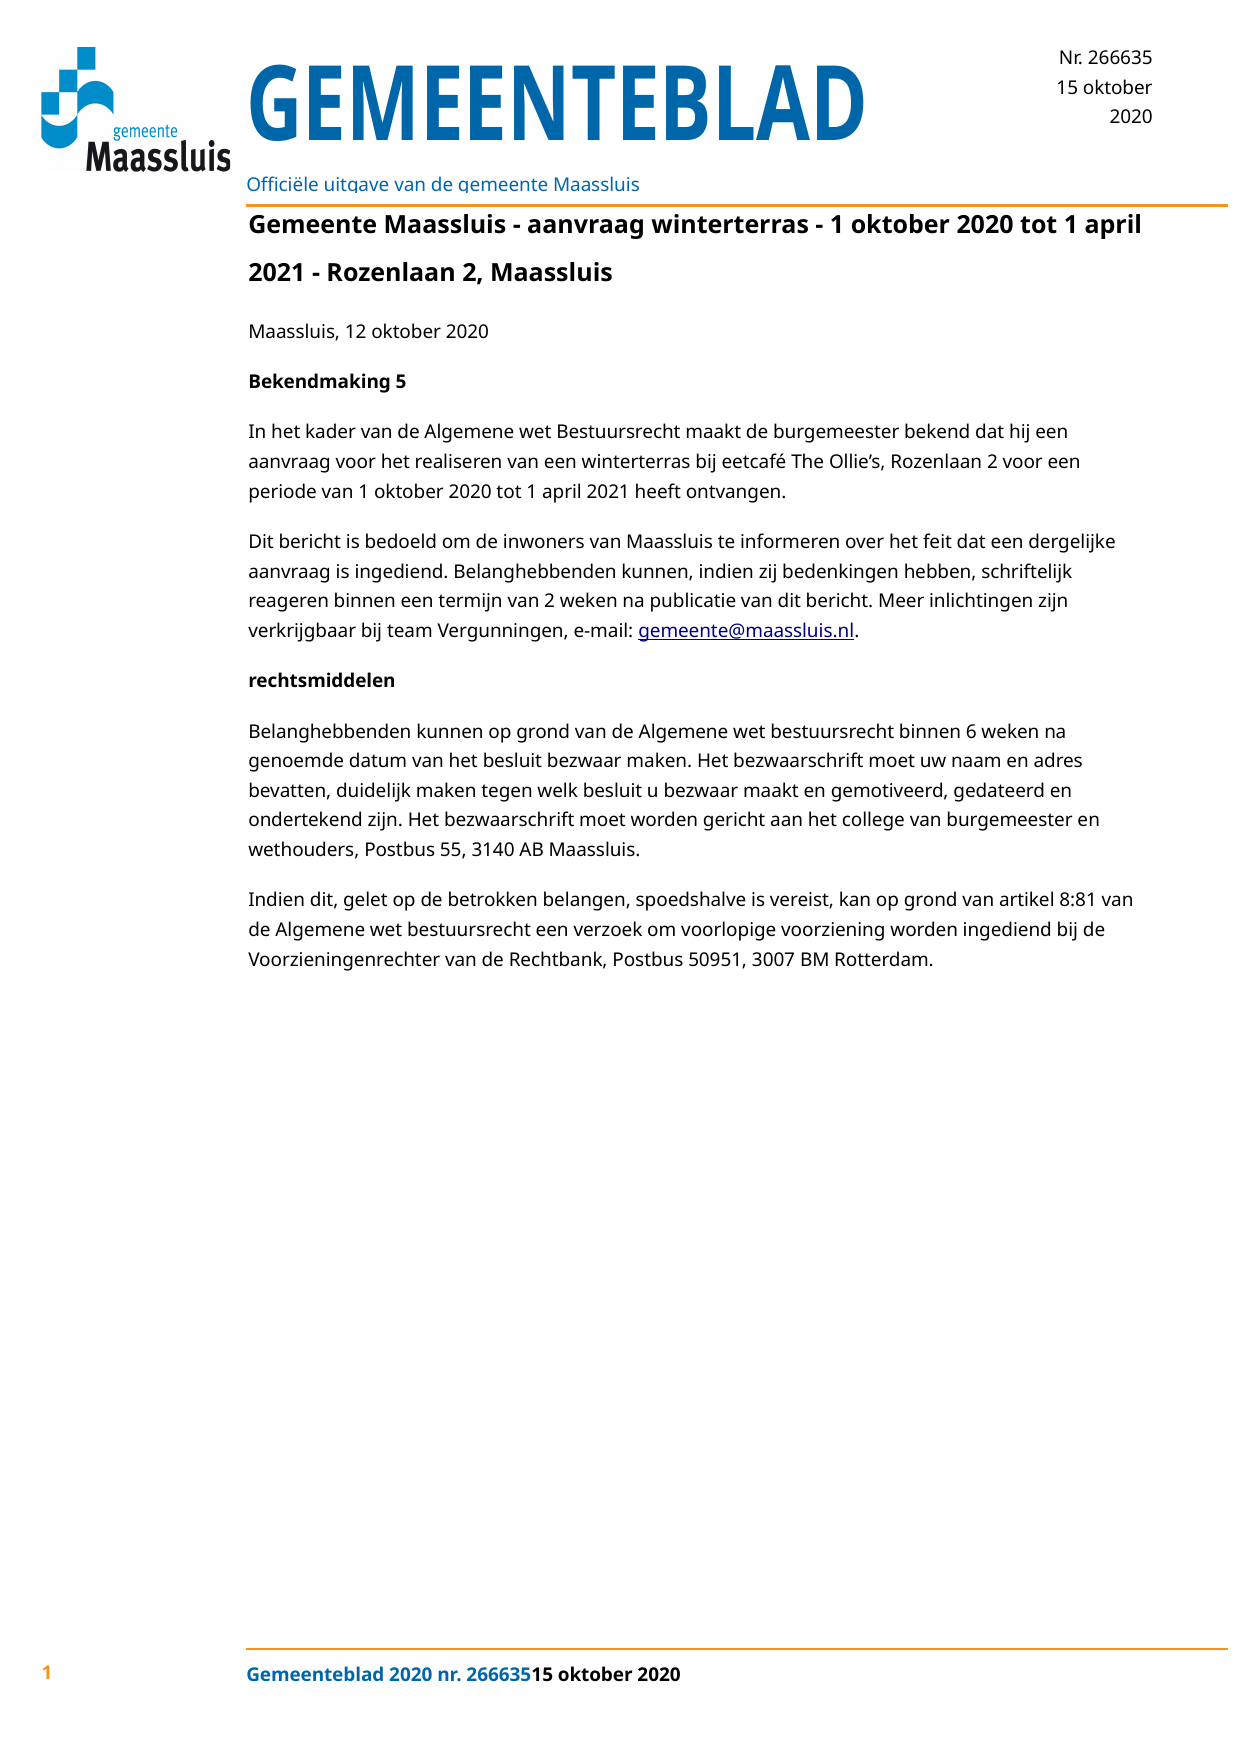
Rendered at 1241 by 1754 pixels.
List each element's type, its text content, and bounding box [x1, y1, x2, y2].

text Indien dit, gelet op de betrokken belangen, spoedshalve is vereist, kan op grond van artikel 8:81 van de Algemene wet bestuursrecht een verzoek om voorlopige voorziening worden ingediend bij de Voorzieningenrechter van de Rechtbank, Postbus 50951, 3007 BM Rotterdam. [248, 887, 1152, 972]
text Maassluis, 12 oktober 2020 [248, 318, 1152, 344]
text rechtsmiddelen [248, 667, 1152, 693]
text Belanghebbenden kunnen op grond van de Algemene wet bestuursrecht binnen 6 weken na genoemde datum van het besluit bezwaar maken. Het bezwaarschrift moet uw naam en adres bevatten, duidelijk maken tegen welk besluit u bezwaar maakt en gemotiveerd, gedateerd en ondertekend zijn. Het bezwaarschrift moet worden gericht aan het college van burgemeester en wethouders, Postbus 55, 3140 AB Maassluis. [248, 718, 1152, 862]
text Gemeente Maassluis - aanvraag winterterras - 1 oktober 2020 tot 1 april 2021 - Rozenlaan 2, Maassluis [248, 207, 1152, 288]
picture [41, 47, 231, 172]
text In het kader van de Algemene wet Bestuursrecht maakt de burgemeester bekend dat hij een aanvraag voor het realiseren van een winterterras bij eetcafé The Ollie’s, Rozenlaan 2 voor een periode van 1 oktober 2020 tot 1 april 2021 heeft ontvangen. [248, 419, 1152, 504]
text Bekendmaking 5 [248, 368, 1152, 394]
text Dit bericht is bedoeld om de inwoners van Maassluis te informeren over het feit dat een dergelijke aanvraag is ingediend. Belanghebbenden kunnen, indien zij bedenkingen hebben, schriftelijk reageren binnen een termijn van 2 weken na publicatie van dit bericht. Meer inlichtingen zijn verkrijgbaar bij team Vergunningen, e-mail: gemeente@maassluis.nl. [248, 528, 1152, 643]
picture [41, 47, 77, 92]
